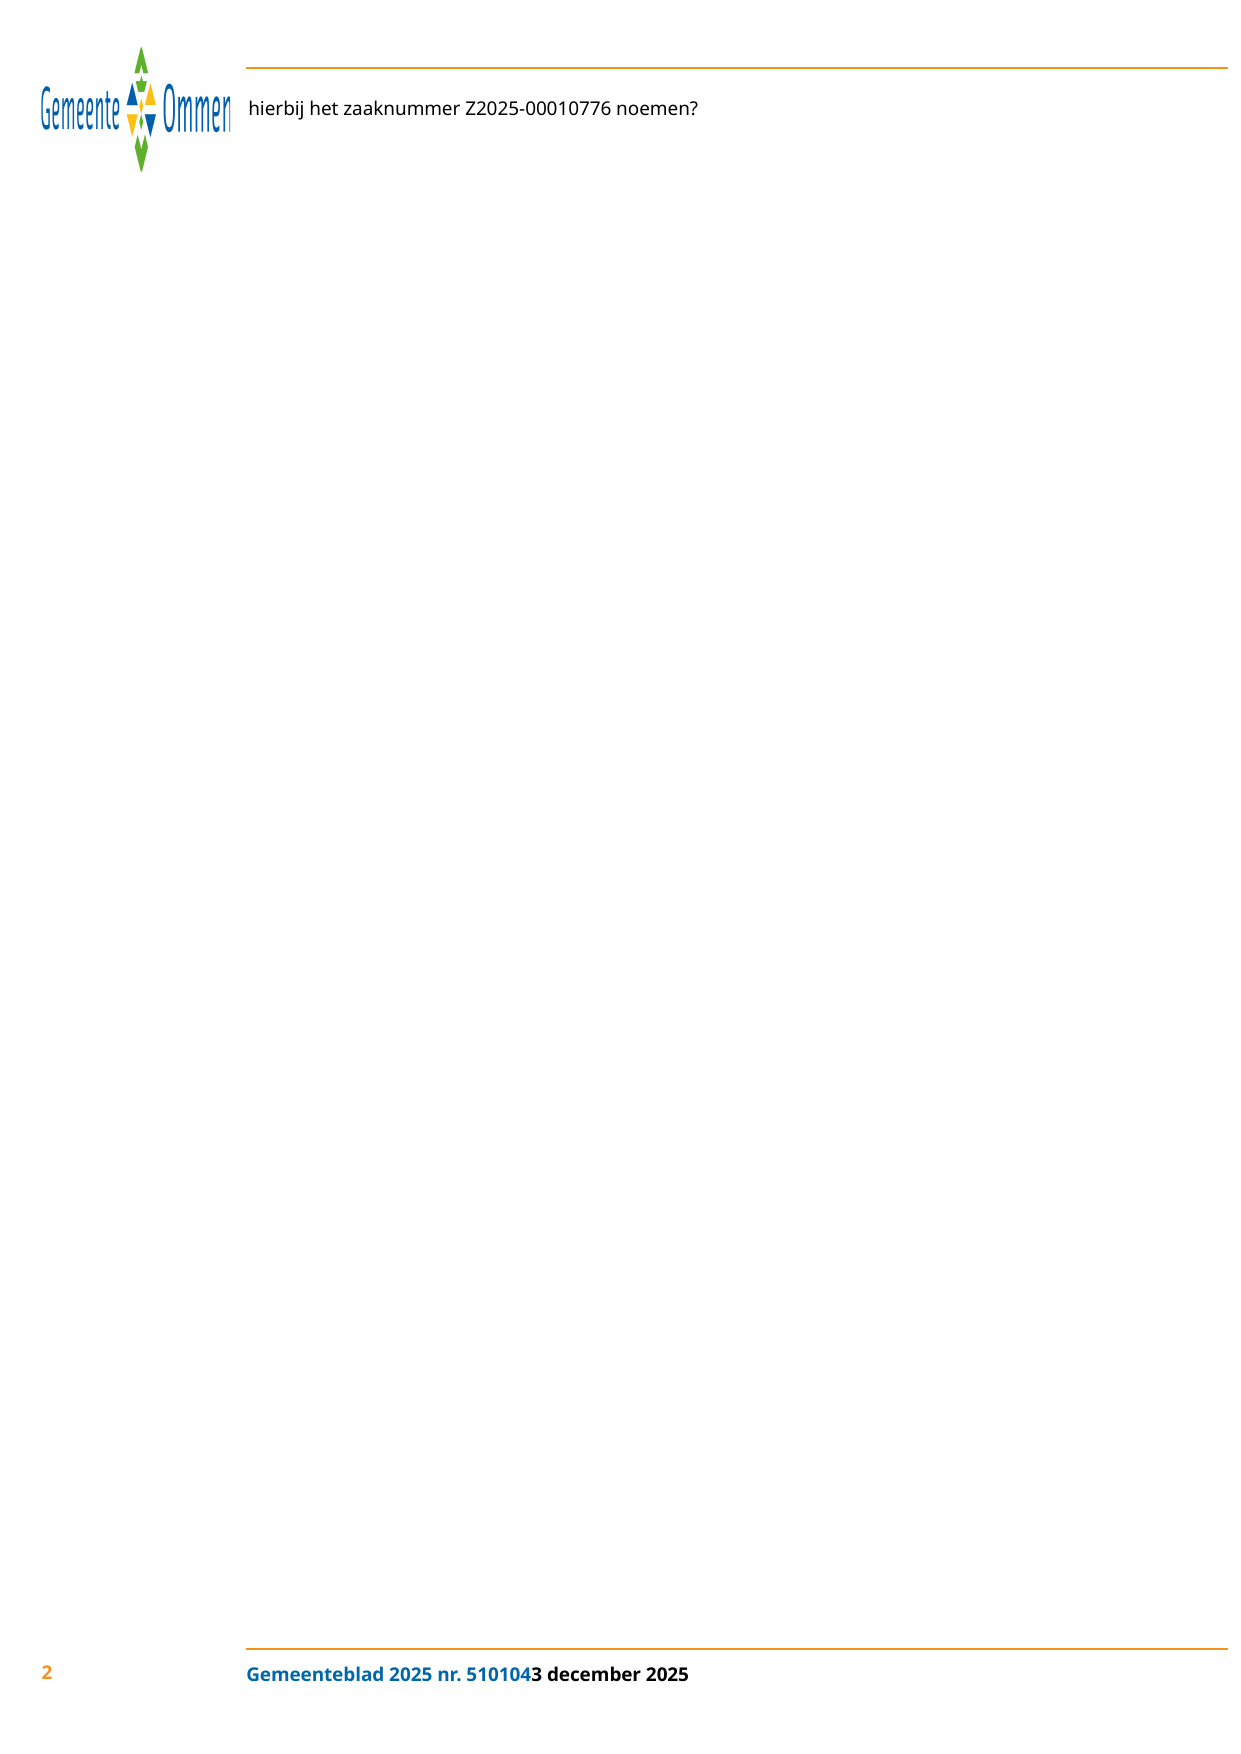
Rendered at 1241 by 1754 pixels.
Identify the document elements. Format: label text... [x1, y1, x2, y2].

picture [41, 47, 231, 172]
text hierbij het zaaknummer Z2025-00010776 noemen? [248, 95, 1152, 121]
